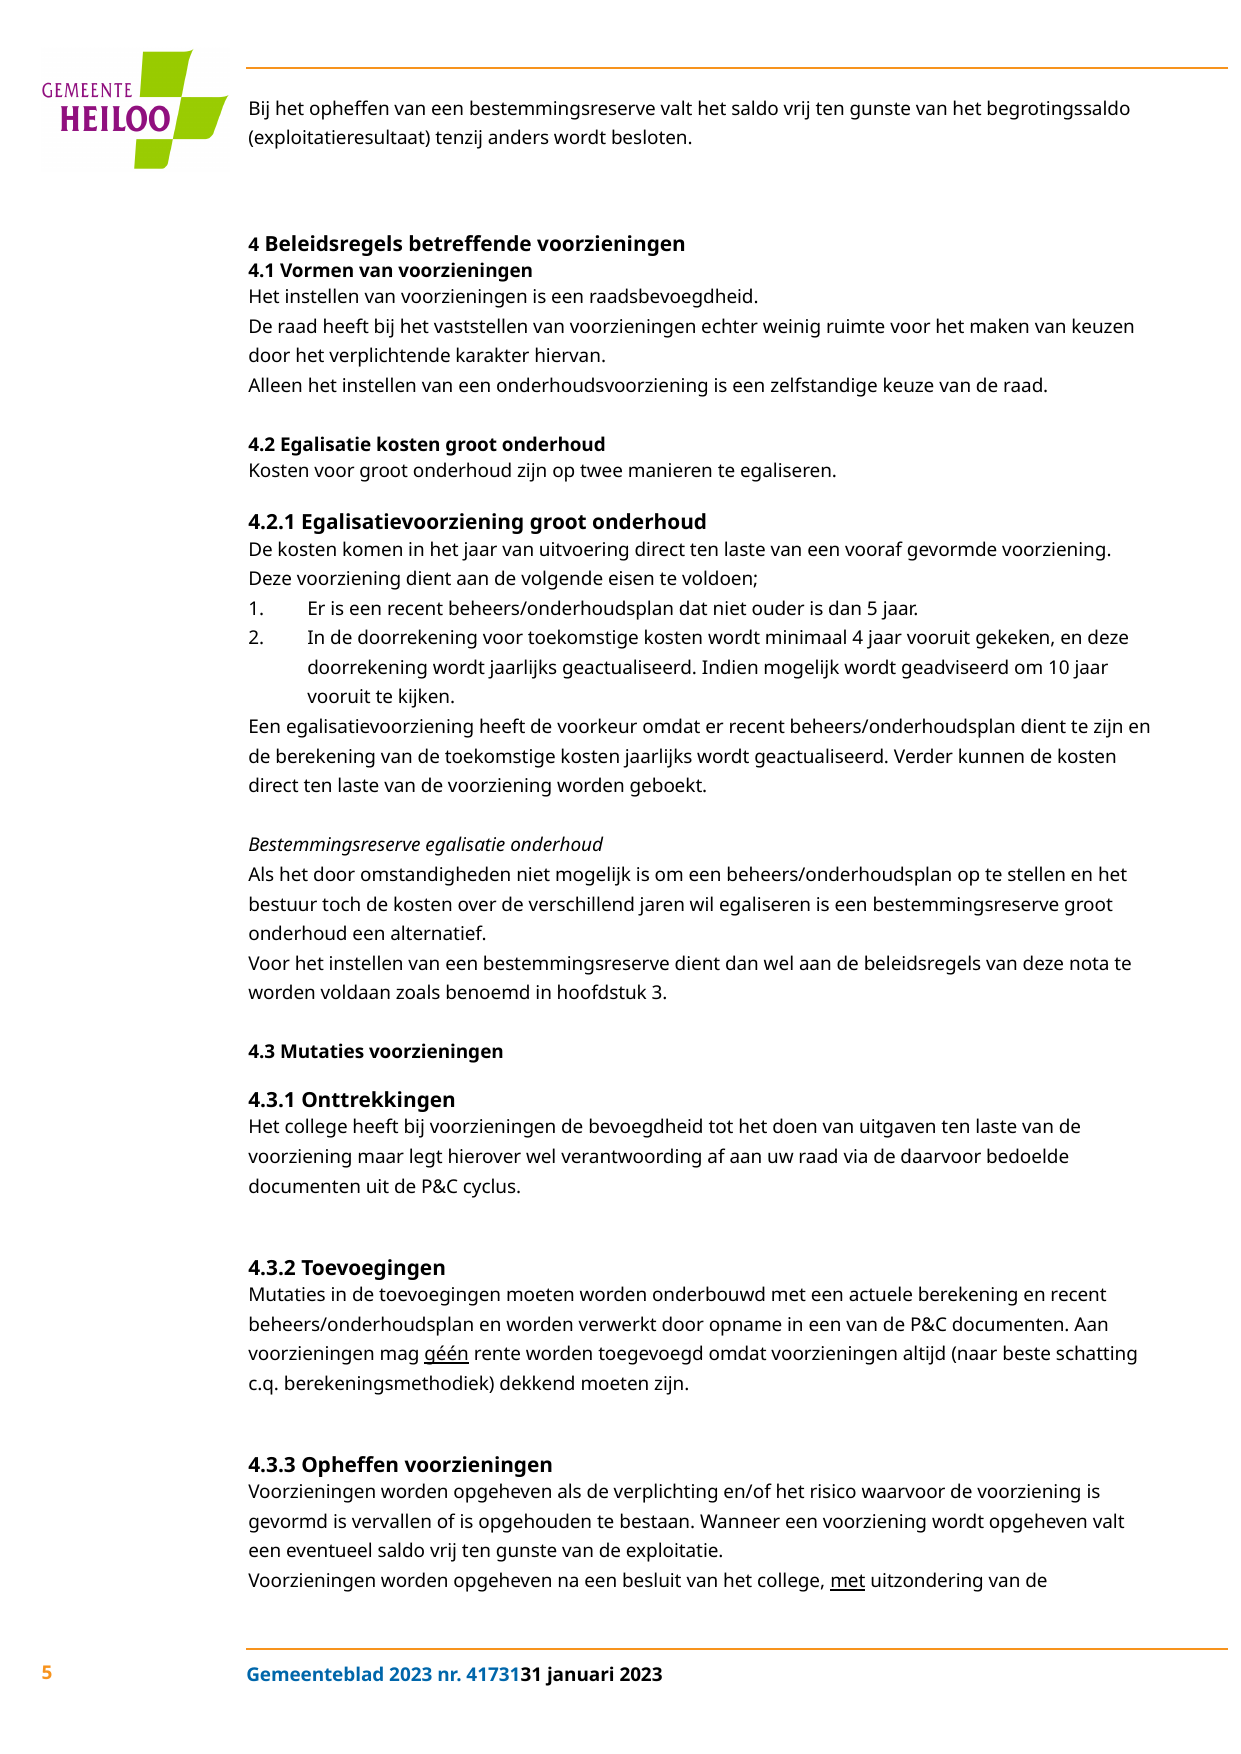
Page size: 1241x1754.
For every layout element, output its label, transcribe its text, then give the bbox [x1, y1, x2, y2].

text Een egalisatievoorziening heeft de voorkeur omdat er recent beheers/onderhoudsplan dient te zijn en de berekening van de toekomstige kosten jaarlijks wordt geactualiseerd. Verder kunnen de kosten direct ten laste van de voorziening worden geboekt. [248, 713, 1152, 798]
text Het college heeft bij voorzieningen de bevoegdheid tot het doen van uitgaven ten laste van de voorziening maar legt hierover wel verantwoording af aan uw raad via de daarvoor bedoelde documenten uit de P&C cyclus. [248, 1114, 1152, 1199]
text De kosten komen in het jaar van uitvoering direct ten laste van een vooraf gevormde voorziening. Deze voorziening dient aan de volgende eisen te voldoen; [248, 536, 1152, 591]
text Het instellen van voorzieningen is een raadsbevoegdheid. [248, 283, 1152, 309]
list In de doorrekening voor toekomstige kosten wordt minimaal 4 jaar vooruit gekeken, en deze doorrekening wordt jaarlijks geactualiseerd. Indien mogelijk wordt geadviseerd om 10 jaar vooruit te kijken. [248, 624, 1152, 709]
text Bestemmingsreserve egalisatie onderhoud [248, 832, 1152, 857]
picture [41, 47, 231, 172]
text Alleen het instellen van een onderhoudsvoorziening is een zelfstandige keuze van de raad. [248, 372, 1152, 398]
list Er is een recent beheers/onderhoudsplan dat niet ouder is dan 5 jaar. [248, 595, 1152, 621]
text Voorzieningen worden opgeheven na een besluit van het college, met uitzondering van de [248, 1567, 1152, 1593]
text 4.3.3 Opheffen voorzieningen [248, 1450, 1152, 1478]
text De raad heeft bij het vaststellen van voorzieningen echter weinig ruimte voor het maken van keuzen door het verplichtende karakter hiervan. [248, 313, 1152, 368]
text 4.3.2 Toevoegingen [248, 1253, 1152, 1281]
text Mutaties in de toevoegingen moeten worden onderbouwd met een actuele berekening en recent beheers/onderhoudsplan en worden verwerkt door opname in een van de P&C documenten. Aan voorzieningen mag géén rente worden toegevoegd omdat voorzieningen altijd (naar beste schatting c.q. berekeningsmethodiek) dekkend moeten zijn. [248, 1281, 1152, 1396]
text Voorzieningen worden opgeheven als de verplichting en/of het risico waarvoor de voorziening is gevormd is vervallen of is opgehouden te bestaan. Wanneer een voorziening wordt opgeheven valt een eventueel saldo vrij ten gunste van de exploitatie. [248, 1478, 1152, 1563]
text Kosten voor groot onderhoud zijn op twee manieren te egaliseren. [248, 457, 1152, 483]
text Bij het opheffen van een bestemmingsreserve valt het saldo vrij ten gunste van het begrotingssaldo (exploitatieresultaat) tenzij anders wordt besloten. [248, 95, 1152, 150]
text 4.3 Mutaties voorzieningen [248, 1039, 1152, 1064]
text Voor het instellen van een bestemmingsreserve dient dan wel aan de beleidsregels van deze nota te worden voldaan zoals benoemd in hoofdstuk 3. [248, 950, 1152, 1005]
text 4.1 Vormen van voorzieningen [248, 258, 1152, 283]
text Als het door omstandigheden niet mogelijk is om een beheers/onderhoudsplan op te stellen en het bestuur toch de kosten over de verschillend jaren wil egaliseren is een bestemmingsreserve groot onderhoud een alternatief. [248, 861, 1152, 946]
text 4.2.1 Egalisatievoorziening groot onderhoud [248, 507, 1152, 536]
text 4.3.1 Onttrekkingen [248, 1085, 1152, 1114]
text 4.2 Egalisatie kosten groot onderhoud [248, 431, 1152, 457]
text 4 Beleidsregels betreffende voorzieningen [248, 229, 1152, 258]
